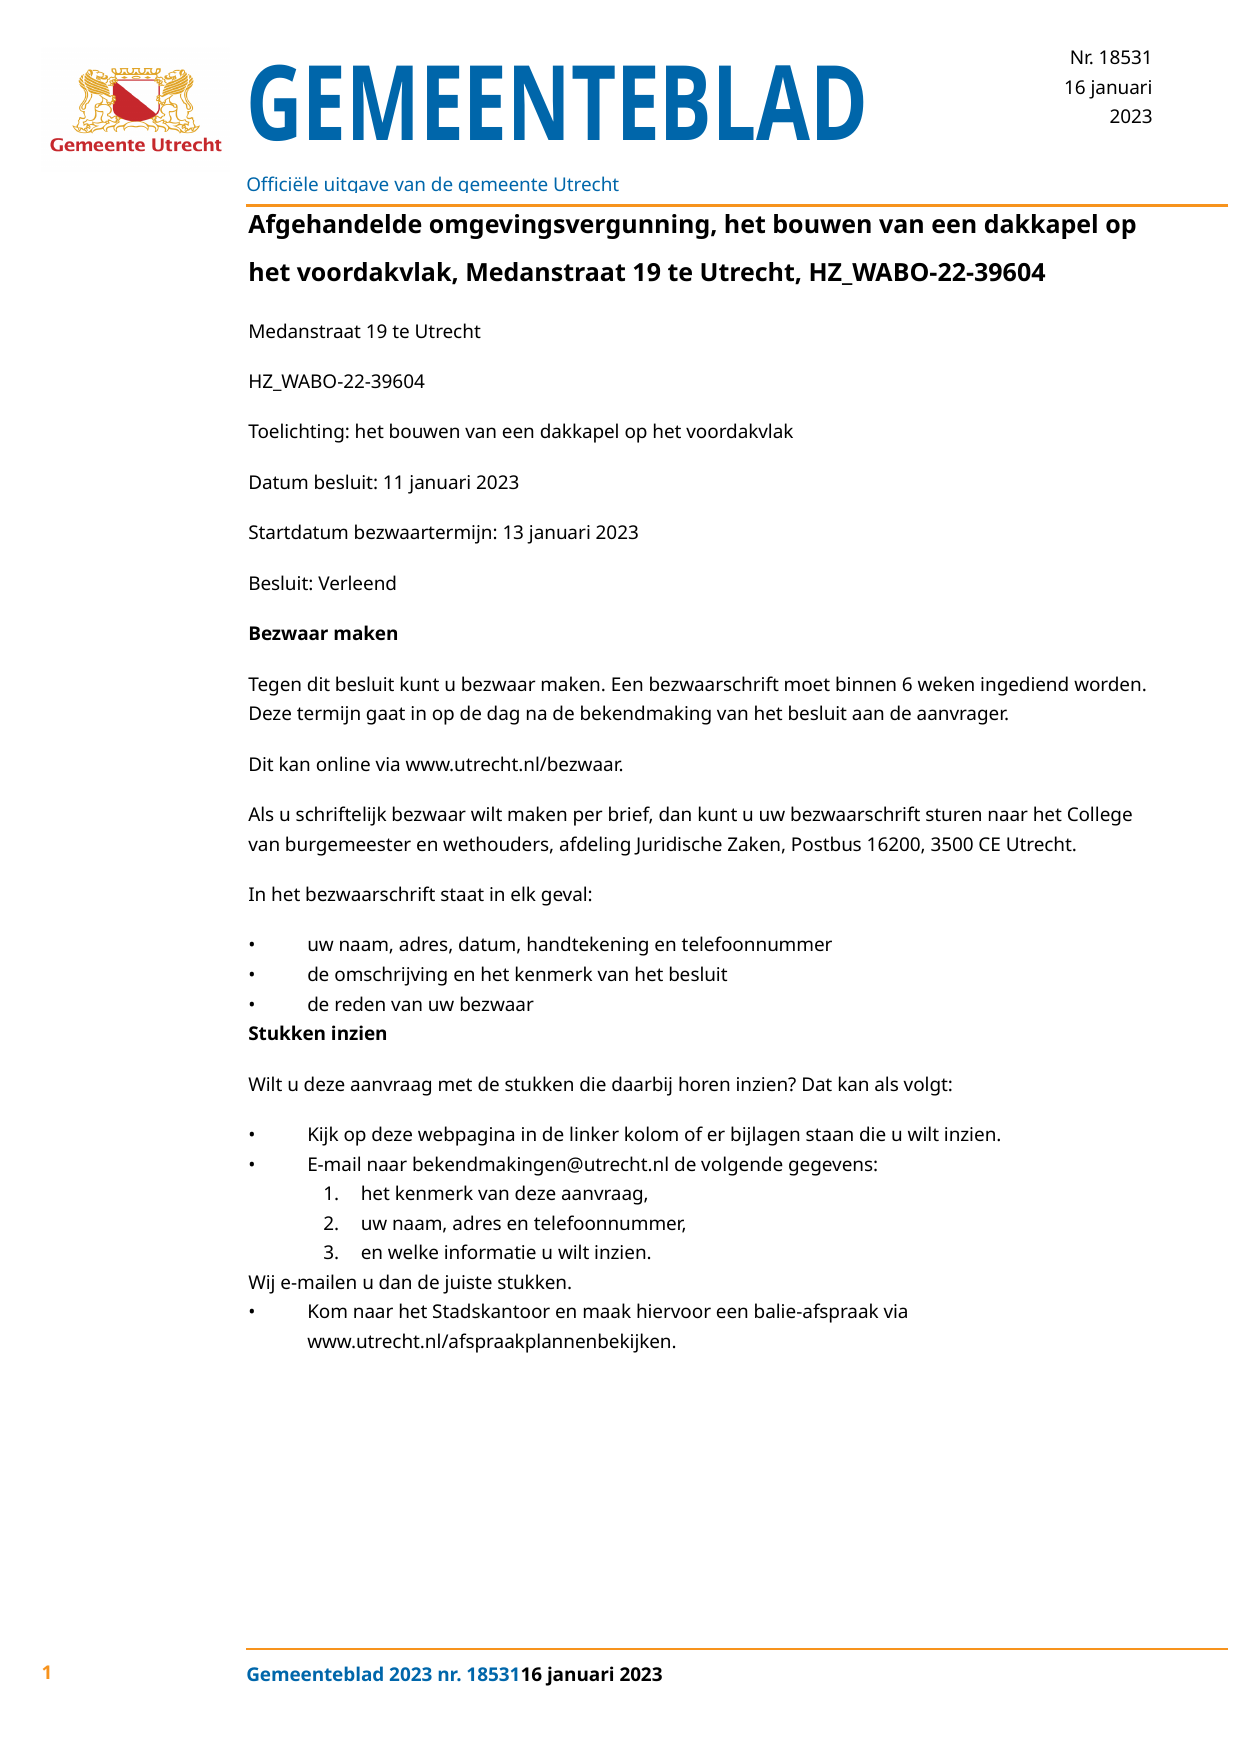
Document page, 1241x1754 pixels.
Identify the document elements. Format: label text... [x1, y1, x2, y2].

text Dit kan online via www.utrecht.nl/bezwaar. [248, 751, 1152, 777]
text Toelichting: het bouwen van een dakkapel op het voordakvlak [248, 419, 1152, 444]
list uw naam, adres en telefoonnummer, [323, 1210, 1152, 1236]
list en welke informatie u wilt inzien. [323, 1239, 1152, 1265]
list Kom naar het Stadskantoor en maak hiervoor een balie-afspraak via www.utrecht.nl/afspraakplannenbekijken. [248, 1299, 1152, 1354]
list het kenmerk van deze aanvraag, [323, 1180, 1152, 1206]
picture [41, 47, 231, 172]
list de omschrijving en het kenmerk van het besluit [248, 961, 1152, 987]
text Als u schriftelijk bezwaar wilt maken per brief, dan kunt u uw bezwaarschrift sturen naar het College van burgemeester en wethouders, afdeling Juridische Zaken, Postbus 16200, 3500 CE Utrecht. [248, 801, 1152, 857]
text Afgehandelde omgevingsvergunning, het bouwen van een dakkapel op het voordakvlak, Medanstraat 19 te Utrecht, HZ_WABO-22-39604 [248, 207, 1152, 288]
list E-mail naar bekendmakingen@utrecht.nl de volgende gegevens: [248, 1151, 1152, 1177]
text Besluit: Verleend [248, 570, 1152, 596]
list de reden van uw bezwaar [248, 991, 1152, 1017]
text Bezwaar maken [248, 620, 1152, 646]
text HZ_WABO-22-39604 [248, 368, 1152, 394]
text Stukken inzien [248, 1020, 1152, 1046]
text Datum besluit: 11 januari 2023 [248, 469, 1152, 495]
text Medanstraat 19 te Utrecht [248, 318, 1152, 344]
text Wilt u deze aanvraag met de stukken die daarbij horen inzien? Dat kan als volgt: [248, 1071, 1152, 1097]
text Startdatum bezwaartermijn: 13 januari 2023 [248, 519, 1152, 545]
list uw naam, adres, datum, handtekening en telefoonnummer [248, 932, 1152, 957]
text Tegen dit besluit kunt u bezwaar maken. Een bezwaarschrift moet binnen 6 weken ingediend worden. Deze termijn gaat in op de dag na de bekendmaking van het besluit aan de aanvrager. [248, 671, 1152, 726]
text In het bezwaarschrift staat in elk geval: [248, 881, 1152, 907]
list Kijk op deze webpagina in de linker kolom of er bijlagen staan die u wilt inzien. [248, 1121, 1152, 1147]
text Wij e-mailen u dan de juiste stukken. [248, 1269, 1152, 1295]
